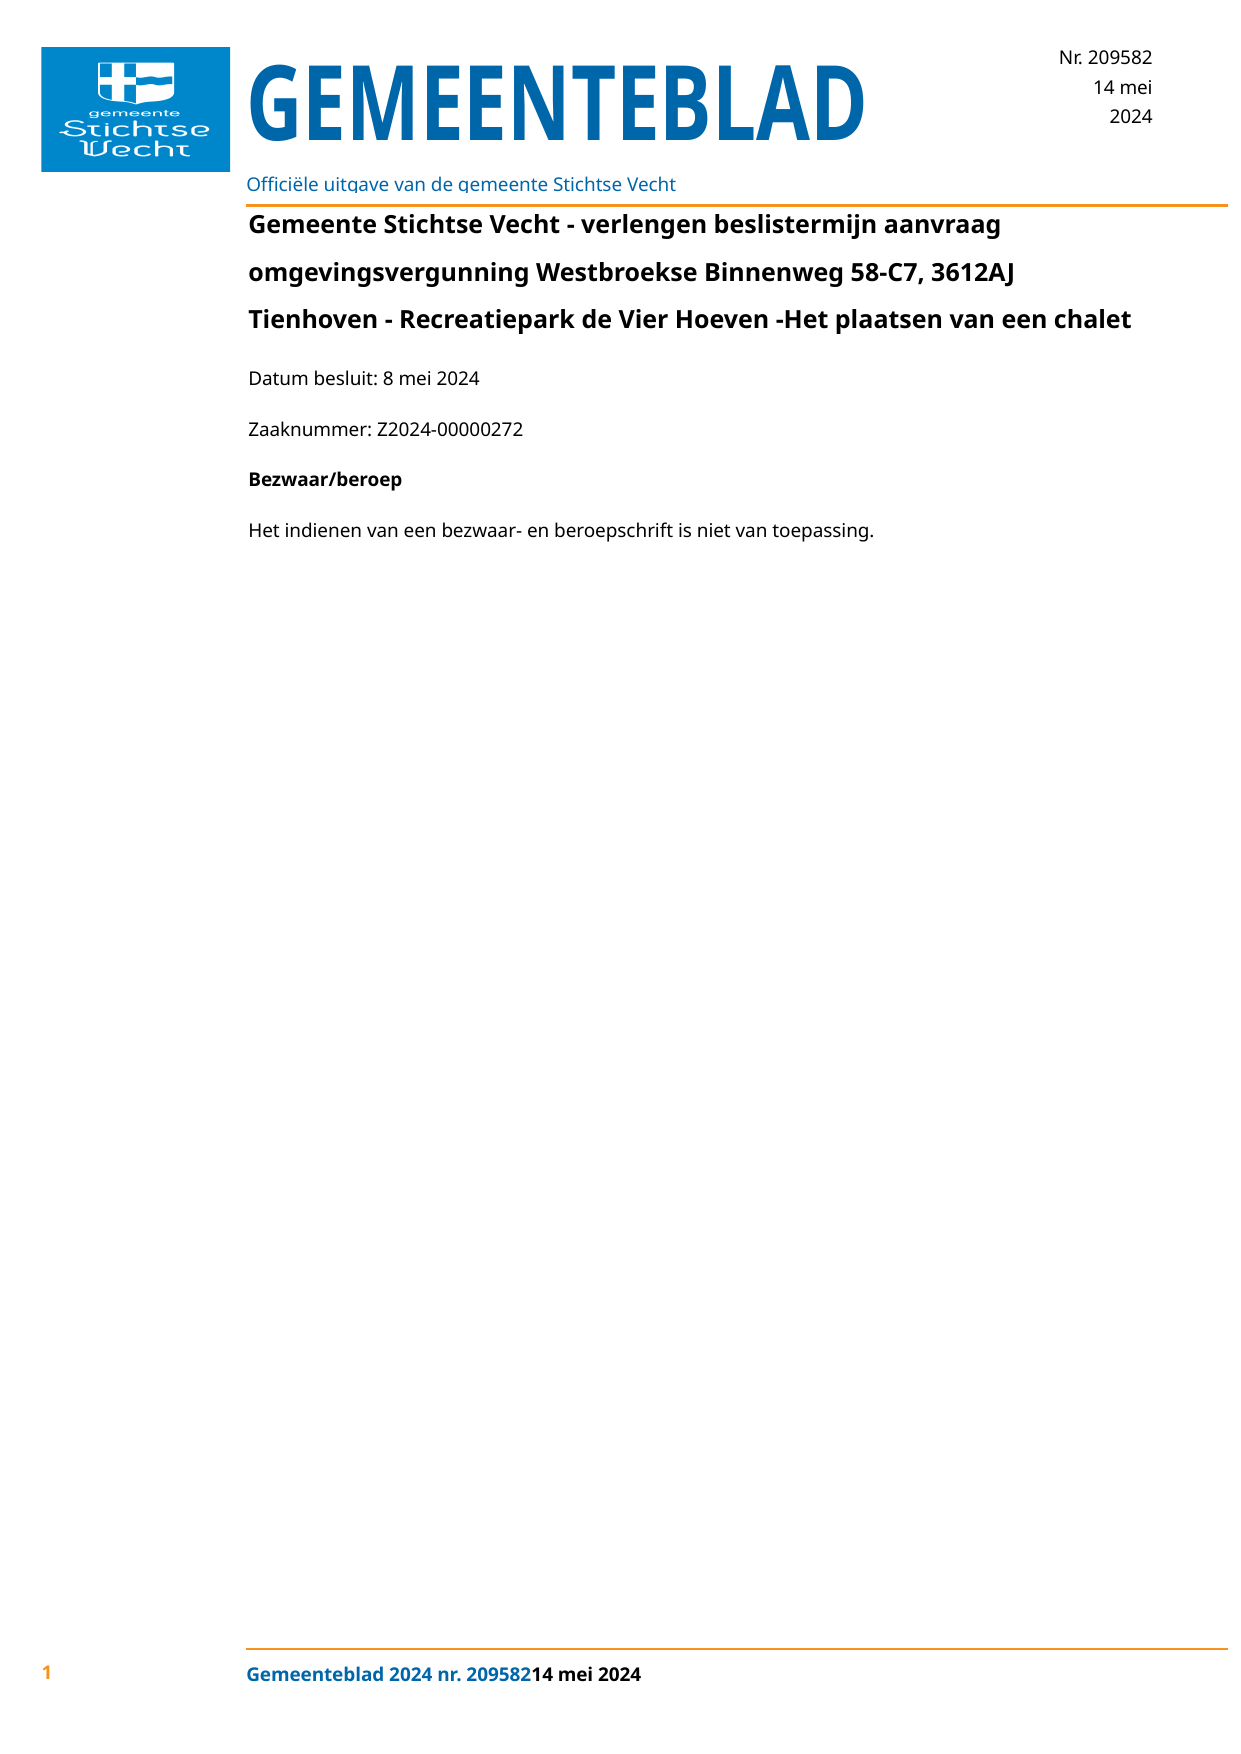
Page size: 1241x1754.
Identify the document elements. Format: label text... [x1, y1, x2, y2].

picture [137, 63, 174, 103]
picture [99, 63, 135, 101]
text Datum besluit: 8 mei 2024 [248, 366, 1152, 391]
text Zaaknummer: Z2024-00000272 [248, 416, 1152, 442]
text Het indienen van een bezwaar- en beroepschrift is niet van toepassing. [248, 517, 1152, 542]
text Bezwaar/beroep [248, 466, 1152, 492]
text Gemeente Stichtse Vecht - verlengen beslistermijn aanvraag omgevingsvergunning Westbroekse Binnenweg 58-C7, 3612AJ Tienhoven - Recreatiepark de Vier Hoeven -Het plaatsen van een chalet [248, 207, 1152, 336]
